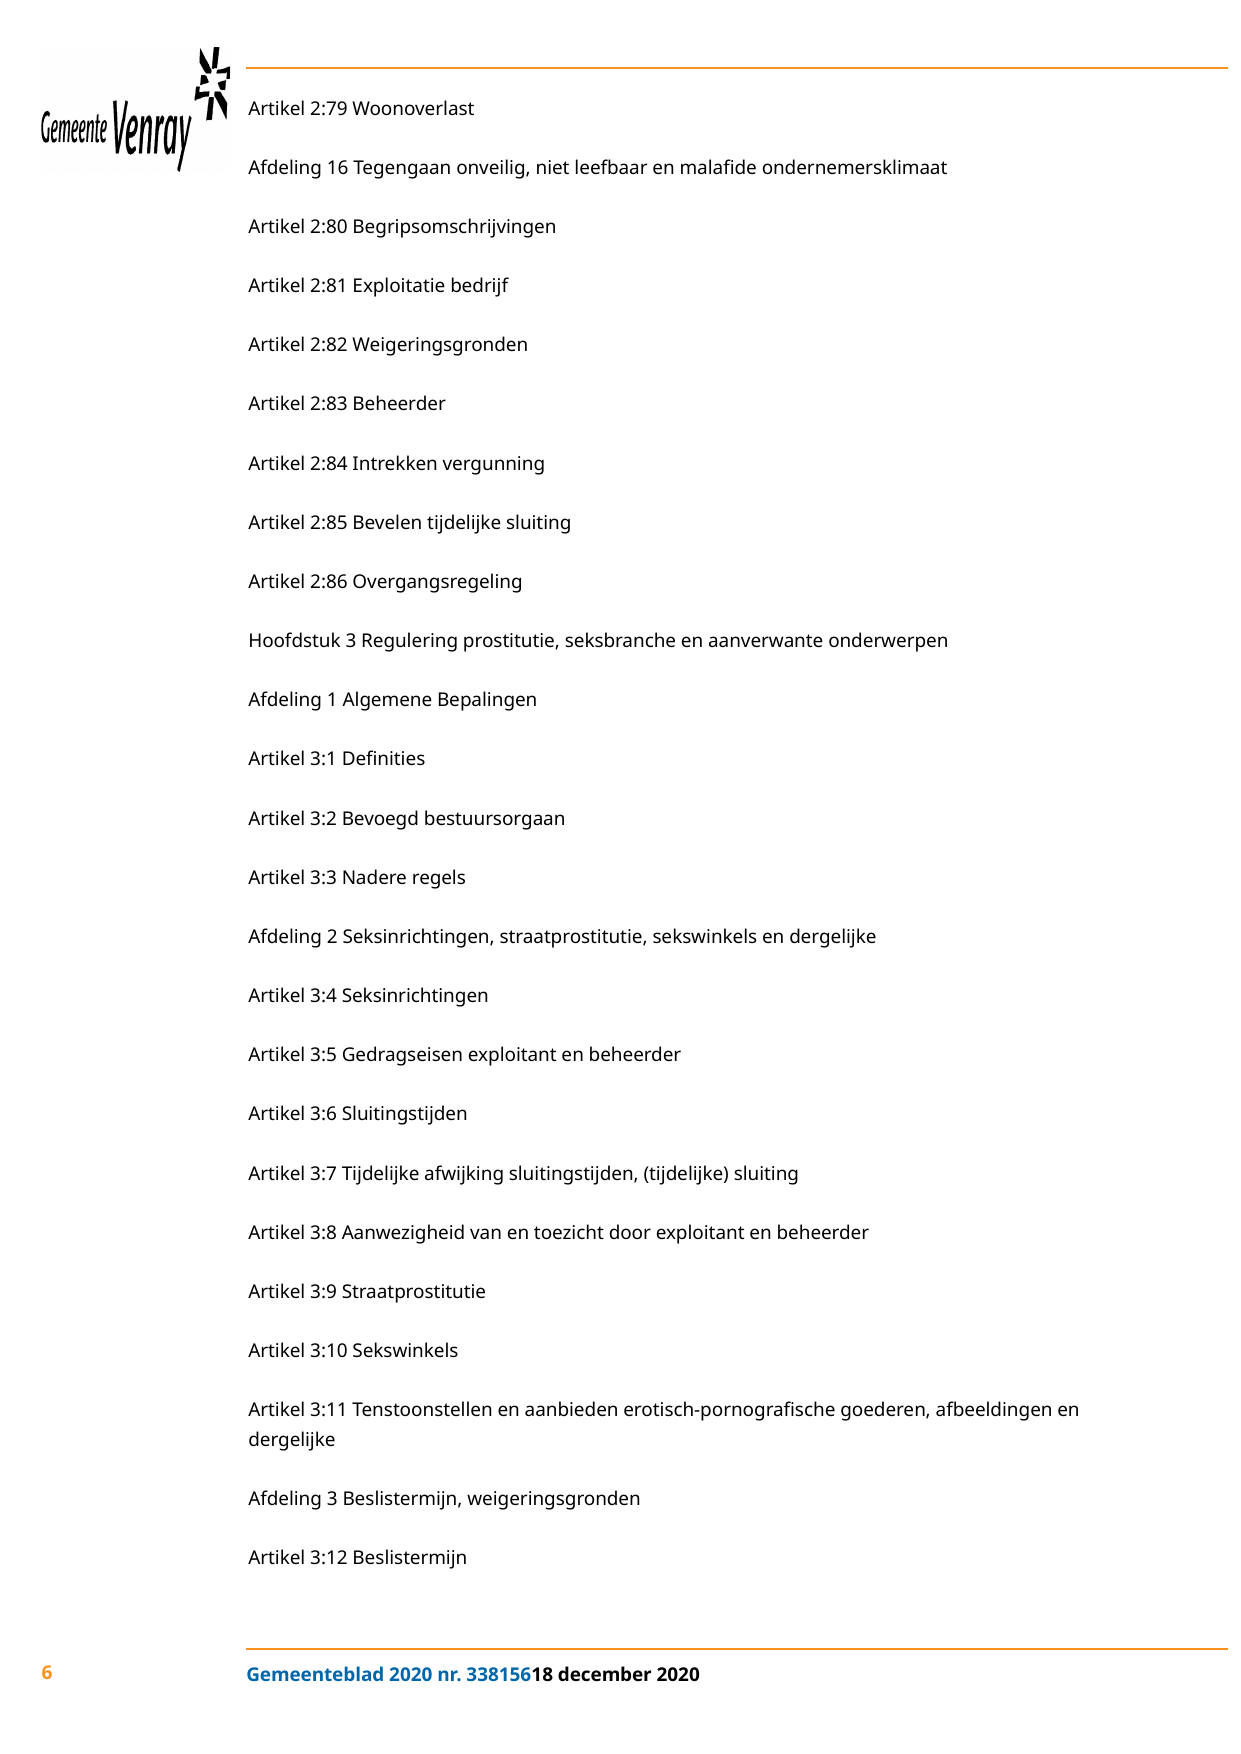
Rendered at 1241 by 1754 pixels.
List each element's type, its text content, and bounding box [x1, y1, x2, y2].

text Artikel 2:80 Begripsomschrijvingen [248, 213, 1152, 239]
text Artikel 3:7 Tijdelijke afwijking sluitingstijden, (tijdelijke) sluiting [248, 1160, 1152, 1186]
text Afdeling 16 Tegengaan onveilig, niet leefbaar en malafide ondernemersklimaat [248, 154, 1152, 180]
text Artikel 2:82 Weigeringsgronden [248, 331, 1152, 357]
text Artikel 3:12 Beslistermijn [248, 1544, 1152, 1570]
text Hoofdstuk 3 Regulering prostitutie, seksbranche en aanverwante onderwerpen [248, 627, 1152, 653]
text Artikel 3:3 Nadere regels [248, 864, 1152, 890]
text Artikel 3:8 Aanwezigheid van en toezicht door exploitant en beheerder [248, 1219, 1152, 1245]
text Artikel 2:81 Exploitatie bedrijf [248, 272, 1152, 298]
text Artikel 3:11 Tenstoonstellen en aanbieden erotisch-pornografische goederen, afbeeldingen en dergelijke [248, 1396, 1152, 1452]
text Artikel 3:9 Straatprostitutie [248, 1278, 1152, 1304]
text Artikel 3:2 Bevoegd bestuursorgaan [248, 805, 1152, 831]
text Afdeling 3 Beslistermijn, weigeringsgronden [248, 1485, 1152, 1511]
text Artikel 3:5 Gedragseisen exploitant en beheerder [248, 1041, 1152, 1067]
text Afdeling 1 Algemene Bepalingen [248, 686, 1152, 712]
text Artikel 2:79 Woonoverlast [248, 95, 1152, 121]
text Artikel 3:4 Seksinrichtingen [248, 982, 1152, 1008]
text Artikel 2:83 Beheerder [248, 391, 1152, 416]
picture [41, 47, 231, 172]
text Artikel 2:85 Bevelen tijdelijke sluiting [248, 509, 1152, 535]
text Afdeling 2 Seksinrichtingen, straatprostitutie, sekswinkels en dergelijke [248, 923, 1152, 949]
text Artikel 3:6 Sluitingstijden [248, 1101, 1152, 1126]
text Artikel 2:84 Intrekken vergunning [248, 450, 1152, 476]
text Artikel 3:1 Definities [248, 746, 1152, 771]
text Artikel 2:86 Overgangsregeling [248, 568, 1152, 594]
text Artikel 3:10 Sekswinkels [248, 1337, 1152, 1363]
